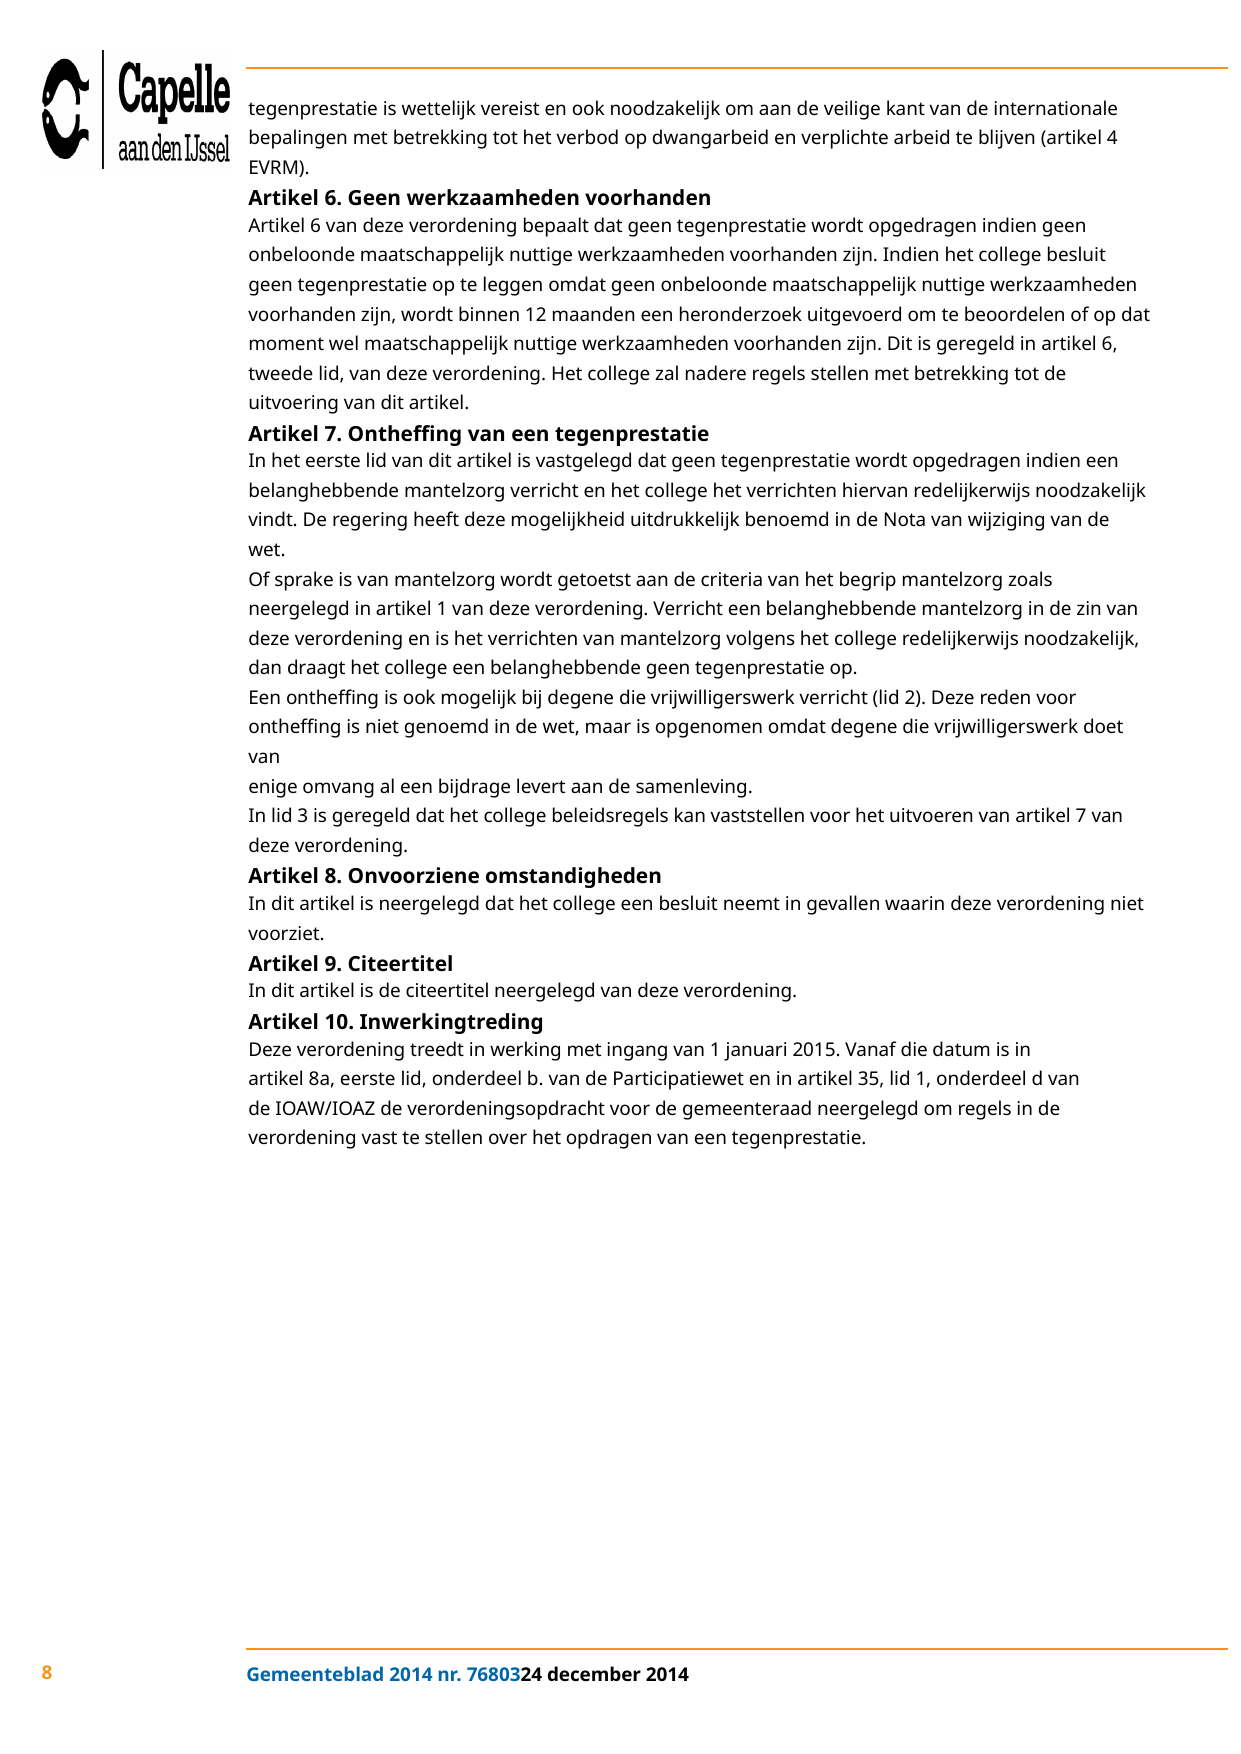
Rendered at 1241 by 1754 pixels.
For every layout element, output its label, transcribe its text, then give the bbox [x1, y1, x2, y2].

text moment wel maatschappelijk nuttige werkzaamheden voorhanden zijn. Dit is geregeld in artikel 6, [248, 330, 1152, 356]
text Artikel 10. Inwerkingtreding [248, 1007, 1152, 1036]
text voorhanden zijn, wordt binnen 12 maanden een heronderzoek uitgevoerd om te beoordelen of op dat [248, 301, 1152, 326]
text Deze verordening treedt in werking met ingang van 1 januari 2015. Vanaf die datum is in [248, 1036, 1152, 1061]
text geen tegenprestatie op te leggen omdat geen onbeloonde maatschappelijk nuttige werkzaamheden [248, 271, 1152, 297]
text verordening vast te stellen over het opdragen van een tegenprestatie. [248, 1124, 1152, 1150]
text de IOAW/IOAZ de verordeningsopdracht voor de gemeenteraad neergelegd om regels in de [248, 1095, 1152, 1121]
text deze verordening en is het verrichten van mantelzorg volgens het college redelijkerwijs noodzakelijk, [248, 625, 1152, 651]
text tegenprestatie is wettelijk vereist en ook noodzakelijk om aan de veilige kant van de internationale [248, 95, 1152, 121]
text onbeloonde maatschappelijk nuttige werkzaamheden voorhanden zijn. Indien het college besluit [248, 242, 1152, 267]
text ontheffing is niet genoemd in de wet, maar is opgenomen omdat degene die vrijwilligerswerk doet van [248, 714, 1152, 769]
text Artikel 7. Ontheffing van een tegenprestatie [248, 419, 1152, 447]
text dan draagt het college een belanghebbende geen tegenprestatie op. [248, 654, 1152, 680]
text enige omvang al een bijdrage levert aan de samenleving. [248, 773, 1152, 799]
text neergelegd in artikel 1 van deze verordening. Verricht een belanghebbende mantelzorg in de zin van [248, 595, 1152, 621]
text Een ontheffing is ook mogelijk bij degene die vrijwilligerswerk verricht (lid 2). Deze reden voor [248, 684, 1152, 710]
text Artikel 6 van deze verordening bepaalt dat geen tegenprestatie wordt opgedragen indien geen [248, 212, 1152, 238]
text deze verordening. [248, 832, 1152, 858]
text In dit artikel is de citeertitel neergelegd van deze verordening. [248, 978, 1152, 1003]
text Artikel 8. Onvoorziene omstandigheden [248, 862, 1152, 890]
text Of sprake is van mantelzorg wordt getoetst aan de criteria van het begrip mantelzorg zoals [248, 566, 1152, 592]
text In het eerste lid van dit artikel is vastgelegd dat geen tegenprestatie wordt opgedragen indien een [248, 447, 1152, 473]
text vindt. De regering heeft deze mogelijkheid uitdrukkelijk benoemd in de Nota van wijziging van de wet. [248, 507, 1152, 562]
text voorziet. [248, 920, 1152, 945]
text belanghebbende mantelzorg verricht en het college het verrichten hiervan redelijkerwijs noodzakelijk [248, 477, 1152, 503]
text In lid 3 is geregeld dat het college beleidsregels kan vaststellen voor het uitvoeren van artikel 7 van [248, 802, 1152, 828]
text tweede lid, van deze verordening. Het college zal nadere regels stellen met betrekking tot de [248, 360, 1152, 386]
text In dit artikel is neergelegd dat het college een besluit neemt in gevallen waarin deze verordening niet [248, 890, 1152, 916]
picture [41, 47, 231, 172]
text bepalingen met betrekking tot het verbod op dwangarbeid en verplichte arbeid te blijven (artikel 4 [248, 124, 1152, 150]
text EVRM). [248, 154, 1152, 180]
text uitvoering van dit artikel. [248, 389, 1152, 415]
text artikel 8a, eerste lid, onderdeel b. van de Participatiewet en in artikel 35, lid 1, onderdeel d van [248, 1065, 1152, 1091]
text Artikel 6. Geen werkzaamheden voorhanden [248, 183, 1152, 212]
text Artikel 9. Citeertitel [248, 949, 1152, 978]
